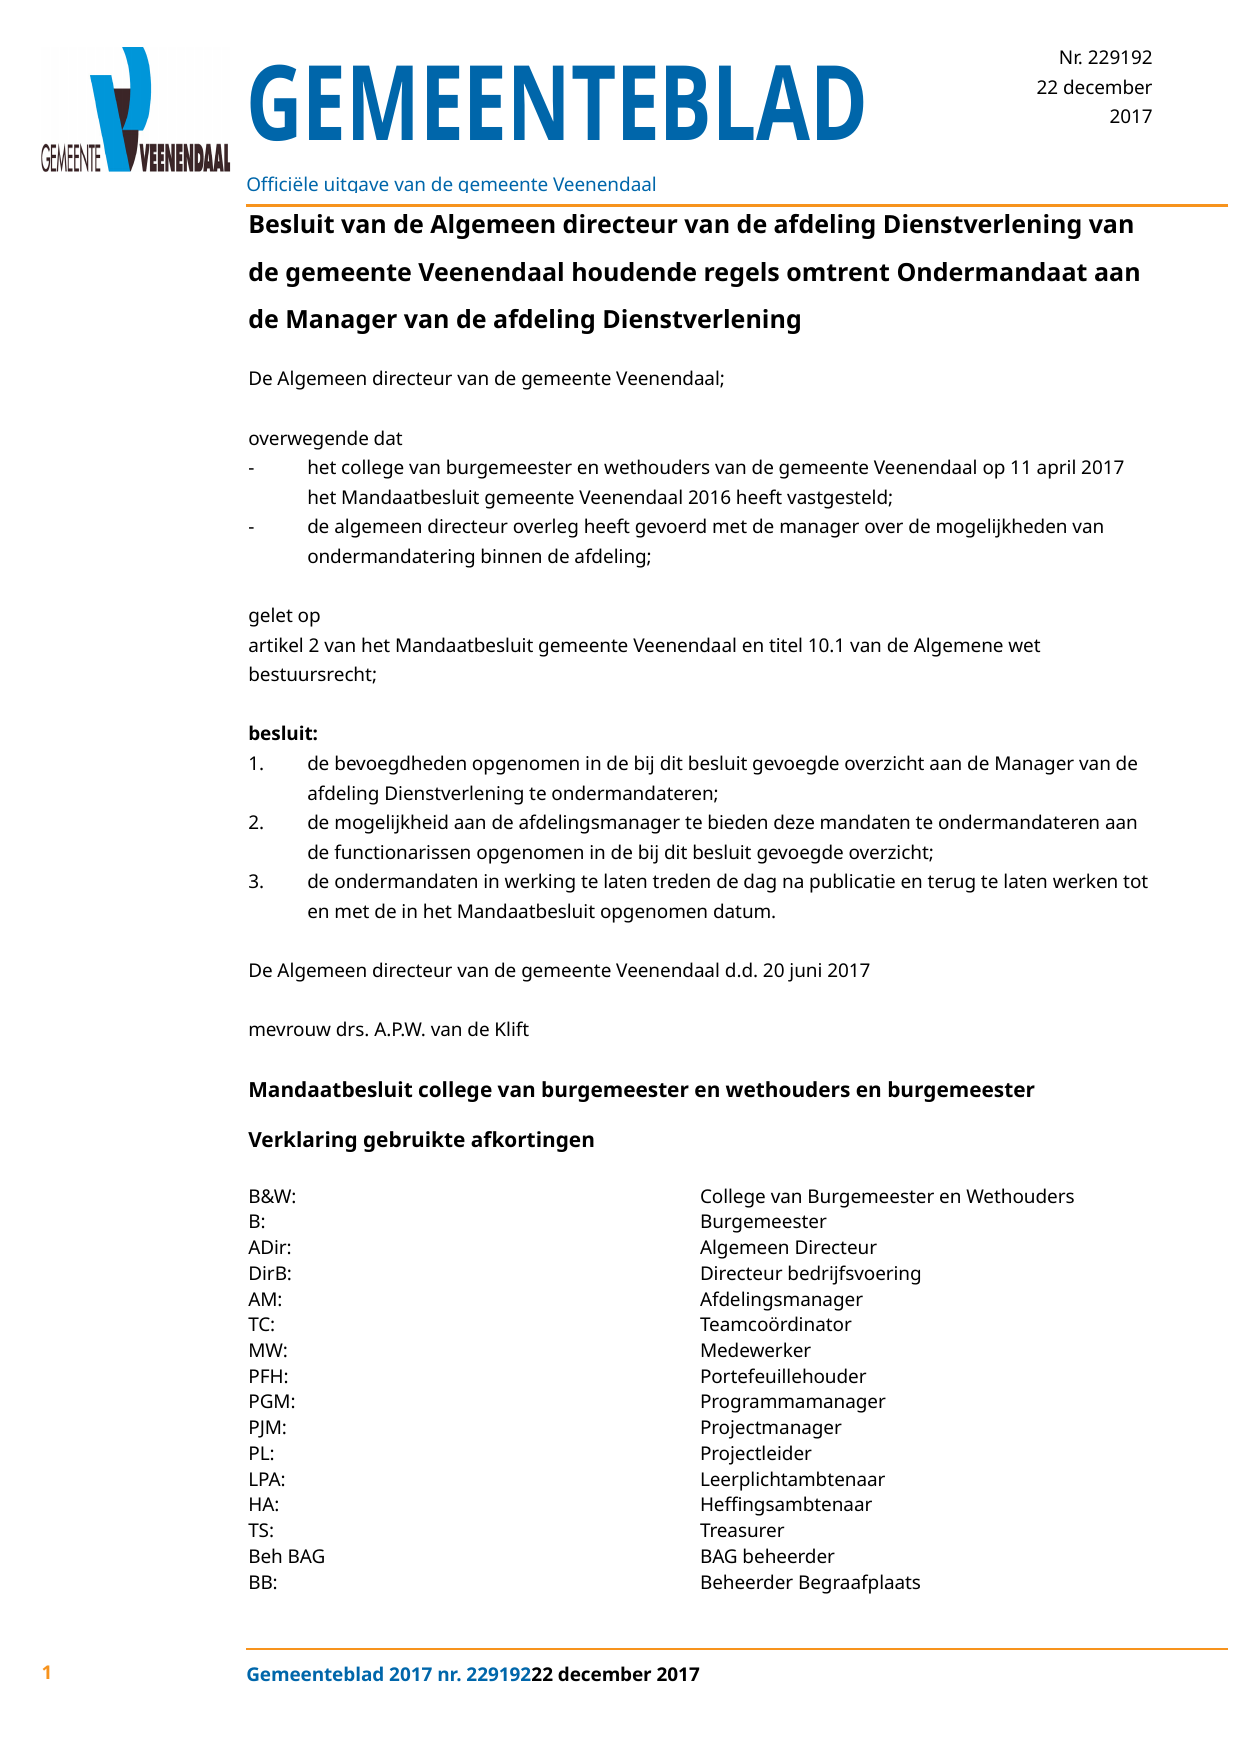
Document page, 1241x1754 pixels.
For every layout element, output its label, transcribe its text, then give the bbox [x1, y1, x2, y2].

text mevrouw drs. A.P.W. van de Klift [248, 1016, 1152, 1042]
table_cell TS: [248, 1518, 700, 1543]
table_header College van Burgemeester en Wethouders [700, 1183, 1152, 1209]
text De Algemeen directeur van de gemeente Veenendaal; [248, 366, 1152, 391]
table_cell Directeur bedrijfsvoering [700, 1260, 1152, 1286]
table_cell Afdelingsmanager [700, 1286, 1152, 1312]
text Besluit van de Algemeen directeur van de afdeling Dienstverlening van de gemeente Veenendaal houdende regels omtrent Ondermandaat aan de Manager van de afdeling Dienstverlening [248, 207, 1152, 336]
table_cell TC: [248, 1312, 700, 1337]
table_cell Projectmanager [700, 1415, 1152, 1440]
table_cell BAG beheerder [700, 1543, 1152, 1569]
text gelet op [248, 602, 1152, 628]
table_cell Beh BAG [248, 1543, 700, 1569]
text Mandaatbesluit college van burgemeester en wethouders en burgemeester [248, 1076, 1152, 1104]
list de bevoegdheden opgenomen in de bij dit besluit gevoegde overzicht aan de Manager van de afdeling Dienstverlening te ondermandateren; [248, 750, 1152, 805]
table_cell Algemeen Directeur [700, 1234, 1152, 1260]
table_cell DirB: [248, 1260, 700, 1286]
table_cell AM: [248, 1286, 700, 1312]
table_cell PFH: [248, 1363, 700, 1389]
list de algemeen directeur overleg heeft gevoerd met de manager over de mogelijkheden van ondermandatering binnen de afdeling; [248, 513, 1152, 569]
table_cell MW: [248, 1337, 700, 1363]
table_cell Teamcoördinator [700, 1312, 1152, 1337]
text De Algemeen directeur van de gemeente Veenendaal d.d. 20 juni 2017 [248, 957, 1152, 983]
table_cell PGM: [248, 1389, 700, 1414]
table_cell BB: [248, 1569, 700, 1594]
text overwegende dat [248, 425, 1152, 450]
table_cell HA: [248, 1492, 700, 1517]
table_cell Heffingsambtenaar [700, 1492, 1152, 1517]
table_cell Leerplichtambtenaar [700, 1466, 1152, 1492]
text Verklaring gebruikte afkortingen [248, 1125, 1152, 1153]
list de mogelijkheid aan de afdelingsmanager te bieden deze mandaten te ondermandateren aan de functionarissen opgenomen in de bij dit besluit gevoegde overzicht; [248, 809, 1152, 864]
table_cell PJM: [248, 1415, 700, 1440]
table_cell B: [248, 1209, 700, 1234]
list de ondermandaten in werking te laten treden de dag na publicatie en terug te laten werken tot en met de in het Mandaatbesluit opgenomen datum. [248, 868, 1152, 924]
table_cell Programmamanager [700, 1389, 1152, 1414]
text artikel 2 van het Mandaatbesluit gemeente Veenendaal en titel 10.1 van de Algemene wet bestuursrecht; [248, 632, 1152, 687]
table_cell PL: [248, 1440, 700, 1466]
table_cell Medewerker [700, 1337, 1152, 1363]
table_cell Beheerder Begraafplaats [700, 1569, 1152, 1594]
picture [123, 47, 231, 172]
table_cell ADir: [248, 1234, 700, 1260]
table_cell LPA: [248, 1466, 700, 1492]
picture [41, 47, 130, 172]
list het college van burgemeester en wethouders van de gemeente Veenendaal op 11 april 2017 het Mandaatbesluit gemeente Veenendaal 2016 heeft vastgesteld; [248, 454, 1152, 509]
table_cell Treasurer [700, 1518, 1152, 1543]
table_cell Burgemeester [700, 1209, 1152, 1234]
table_cell Portefeuillehouder [700, 1363, 1152, 1389]
text besluit: [248, 721, 1152, 746]
table_cell Projectleider [700, 1440, 1152, 1466]
table_header B&W: [248, 1183, 700, 1209]
